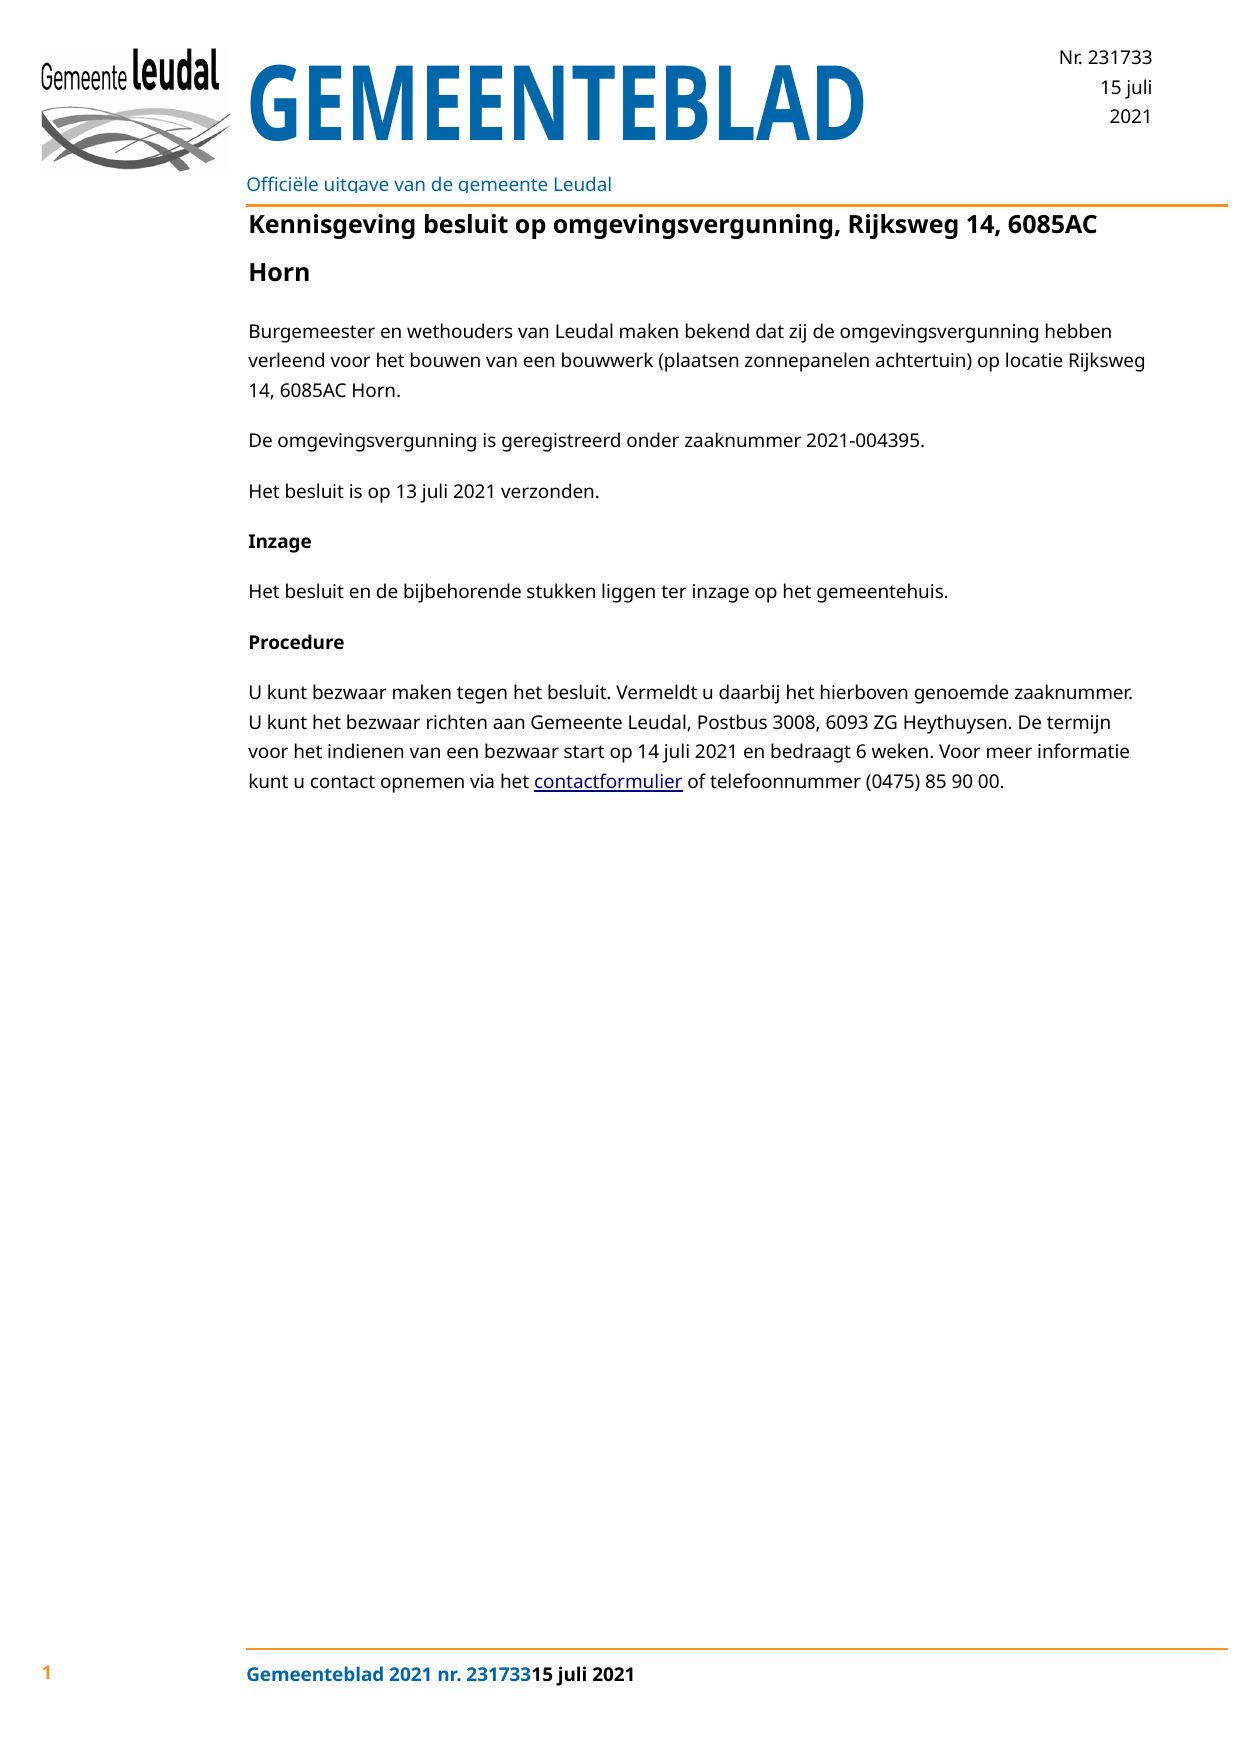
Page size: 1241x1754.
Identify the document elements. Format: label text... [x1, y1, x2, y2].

text Inzage [248, 528, 1152, 554]
text Kennisgeving besluit op omgevingsvergunning, Rijksweg 14, 6085AC Horn [248, 207, 1152, 288]
text U kunt bezwaar maken tegen het besluit. Vermeldt u daarbij het hierboven genoemde zaaknummer. U kunt het bezwaar richten aan Gemeente Leudal, Postbus 3008, 6093 ZG Heythuysen. De termijn voor het indienen van een bezwaar start op 14 juli 2021 en bedraagt 6 weken. Voor meer informatie kunt u contact opnemen via het contactformulier of telefoonnummer (0475) 85 90 00. [248, 679, 1152, 794]
text De omgevingsvergunning is geregistreerd onder zaaknummer 2021-004395. [248, 427, 1152, 453]
text Het besluit en de bijbehorende stukken liggen ter inzage op het gemeentehuis. [248, 579, 1152, 604]
text Burgemeester en wethouders van Leudal maken bekend dat zij de omgevingsvergunning hebben verleend voor het bouwen van een bouwwerk (plaatsen zonnepanelen achtertuin) op locatie Rijksweg 14, 6085AC Horn. [248, 318, 1152, 403]
text Procedure [248, 629, 1152, 655]
text Het besluit is op 13 juli 2021 verzonden. [248, 478, 1152, 504]
picture [41, 47, 231, 172]
